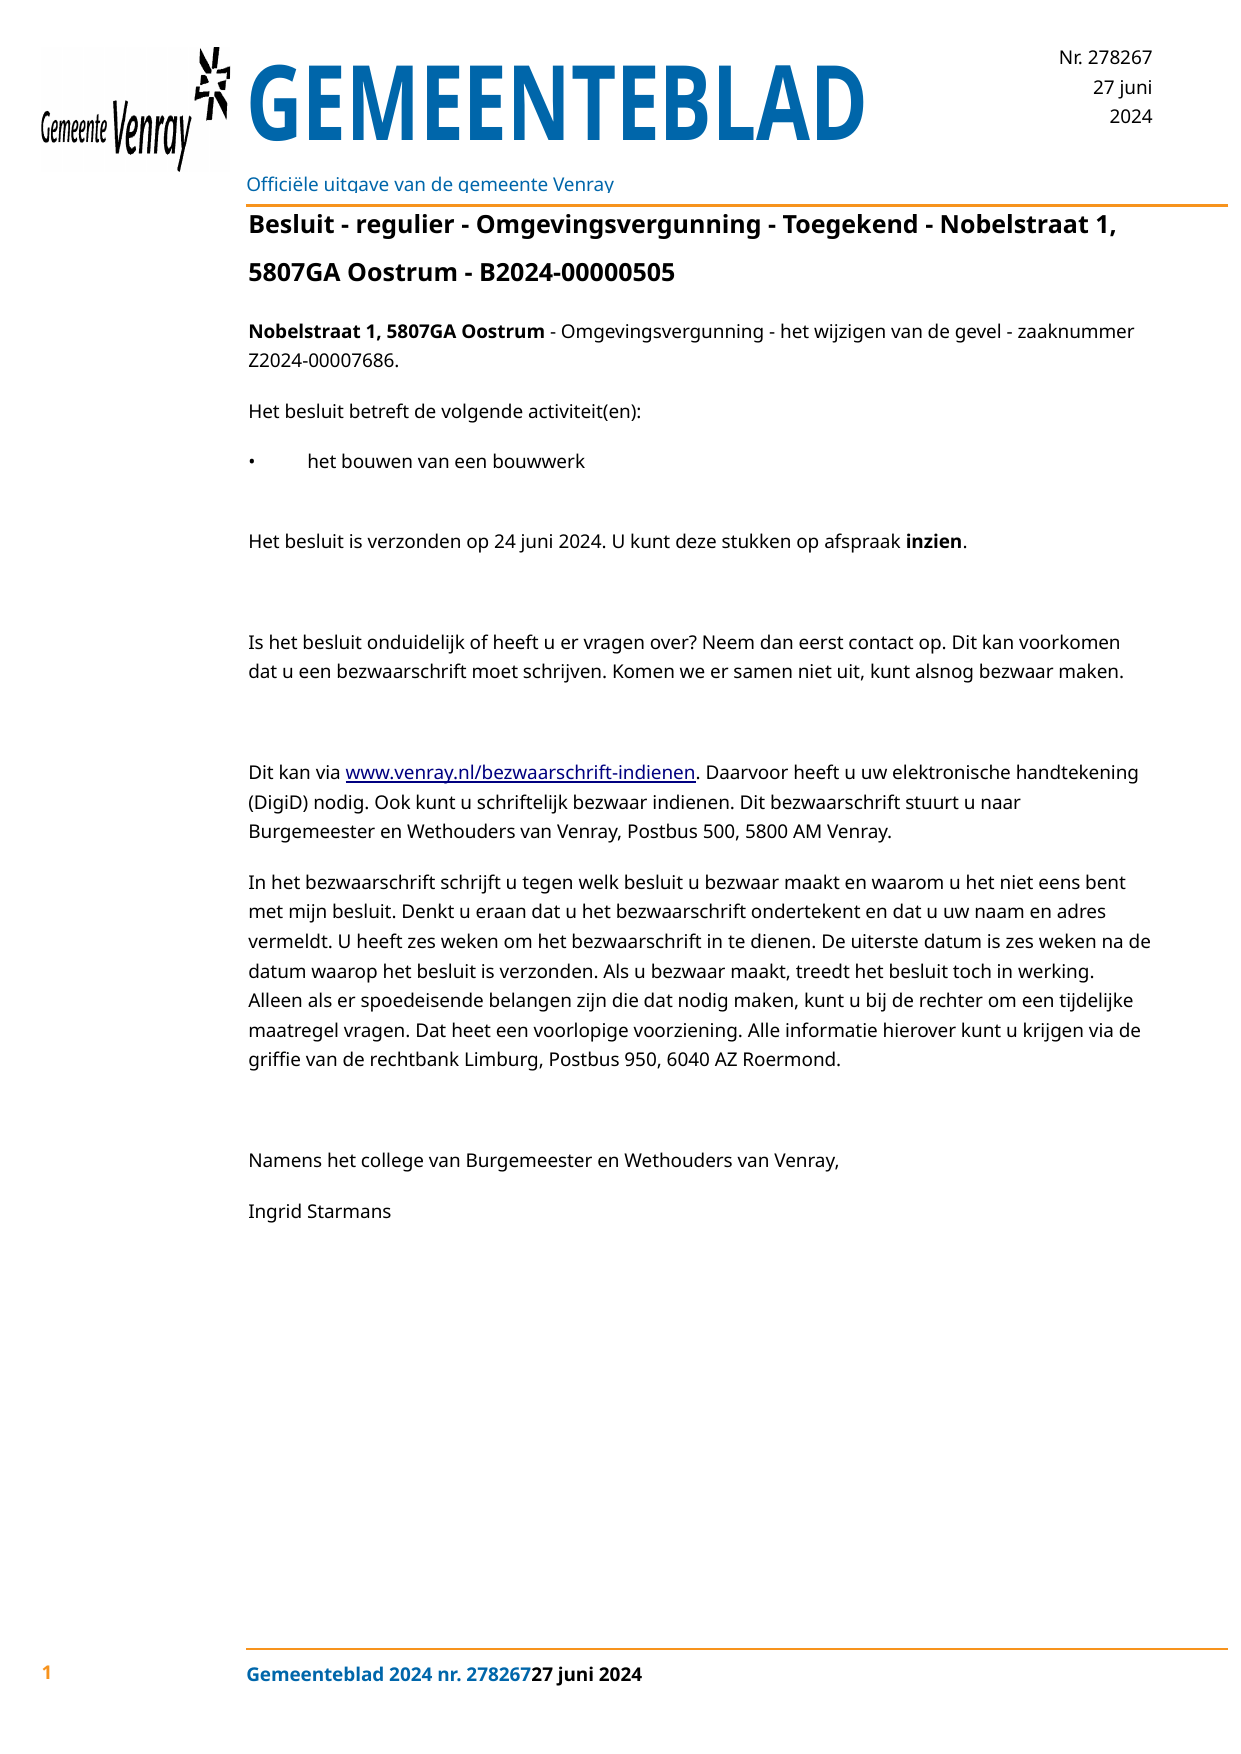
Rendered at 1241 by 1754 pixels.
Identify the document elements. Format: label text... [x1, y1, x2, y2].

text In het bezwaarschrift schrijft u tegen welk besluit u bezwaar maakt en waarom u het niet eens bent met mijn besluit. Denkt u eraan dat u het bezwaarschrift ondertekent en dat u uw naam en adres vermeldt. U heeft zes weken om het bezwaarschrift in te dienen. De uiterste datum is zes weken na de datum waarop het besluit is verzonden. Als u bezwaar maakt, treedt het besluit toch in werking. Alleen als er spoedeisende belangen zijn die dat nodig maken, kunt u bij de rechter om een tijdelijke maatregel vragen. Dat heet een voorlopige voorziening. Alle informatie hierover kunt u krijgen via de griffie van de rechtbank Limburg, Postbus 950, 6040 AZ Roermond. [248, 869, 1152, 1072]
text Namens het college van Burgemeester en Wethouders van Venray, [248, 1147, 1152, 1173]
text Dit kan via www.venray.nl/bezwaarschrift-indienen. Daarvoor heeft u uw elektronische handtekening (DigiD) nodig. Ook kunt u schriftelijk bezwaar indienen. Dit bezwaarschrift stuurt u naar Burgemeester en Wethouders van Venray, Postbus 500, 5800 AM Venray. [248, 759, 1152, 844]
list het bouwen van een bouwwerk [248, 448, 1152, 474]
text Het besluit betreft de volgende activiteit(en): [248, 398, 1152, 424]
text Het besluit is verzonden op 24 juni 2024. U kunt deze stukken op afspraak inzien. [248, 528, 1152, 554]
text Besluit - regulier - Omgevingsvergunning - Toegekend - Nobelstraat 1, 5807GA Oostrum - B2024-00000505 [248, 207, 1152, 288]
text Ingrid Starmans [248, 1198, 1152, 1224]
text Nobelstraat 1, 5807GA Oostrum - Omgevingsvergunning - het wijzigen van de gevel - zaaknummer Z2024-00007686. [248, 318, 1152, 373]
text Is het besluit onduidelijk of heeft u er vragen over? Neem dan eerst contact op. Dit kan voorkomen dat u een bezwaarschrift moet schrijven. Komen we er samen niet uit, kunt alsnog bezwaar maken. [248, 629, 1152, 684]
picture [41, 47, 231, 172]
